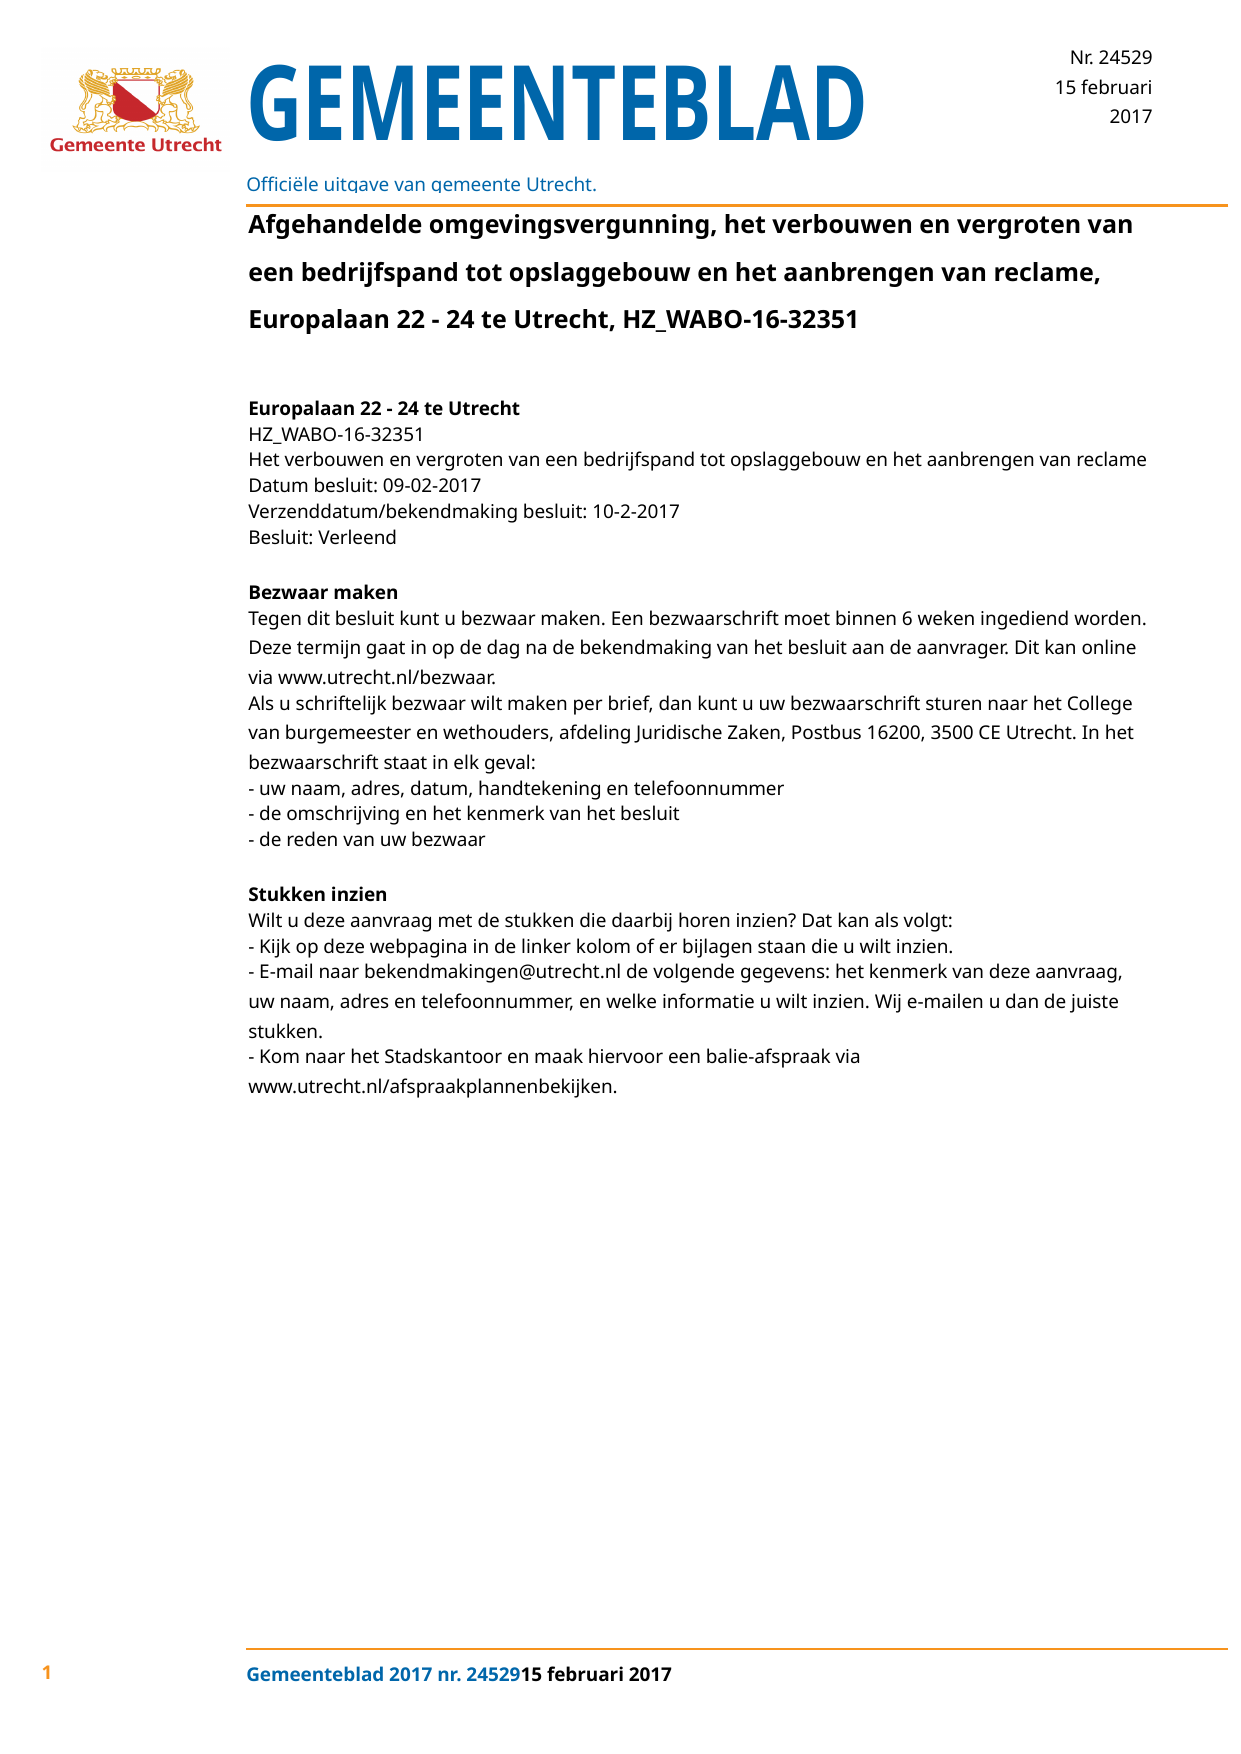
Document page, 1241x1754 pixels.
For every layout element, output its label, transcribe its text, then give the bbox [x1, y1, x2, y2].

table_cell - uw naam, adres, datum, handtekening en telefoonnummer [248, 775, 1152, 800]
table_cell - Kijk op deze webpagina in de linker kolom of er bijlagen staan die u wilt inzien. [248, 933, 1152, 959]
table_cell Verzenddatum/bekendmaking besluit: 10-2-2017 [248, 498, 1152, 524]
table_cell Bezwaar maken [248, 579, 1152, 605]
table_cell Als u schriftelijk bezwaar wilt maken per brief, dan kunt u uw bezwaarschrift sturen naar het College van burgemeester en wethouders, afdeling Juridische Zaken, Postbus 16200, 3500 CE Utrecht. In het bezwaarschrift staat in elk geval: [248, 690, 1152, 775]
table_cell - de omschrijving en het kenmerk van het besluit [248, 800, 1152, 826]
table_cell Het verbouwen en vergroten van een bedrijfspand tot opslaggebouw en het aanbrengen van reclame [248, 447, 1152, 472]
table_cell - Kom naar het Stadskantoor en maak hiervoor een balie-afspraak via www.utrecht.nl/afspraakplannenbekijken. [248, 1044, 1152, 1099]
table_cell Besluit: Verleend [248, 524, 1152, 579]
text Afgehandelde omgevingsvergunning, het verbouwen en vergroten van een bedrijfspand tot opslaggebouw en het aanbrengen van reclame, Europalaan 22 - 24 te Utrecht, HZ_WABO-16-32351 [248, 207, 1152, 336]
table_cell Wilt u deze aanvraag met de stukken die daarbij horen inzien? Dat kan als volgt: [248, 907, 1152, 933]
picture [41, 47, 231, 172]
table_cell - E-mail naar bekendmakingen@utrecht.nl de volgende gegevens: het kenmerk van deze aanvraag, uw naam, adres en telefoonnummer, en welke informatie u wilt inzien. Wij e-mailen u dan de juiste stukken. [248, 959, 1152, 1043]
table_header Europalaan 22 - 24 te Utrecht [248, 395, 1152, 421]
table_cell Stukken inzien [248, 881, 1152, 907]
table_cell Tegen dit besluit kunt u bezwaar maken. Een bezwaarschrift moet binnen 6 weken ingediend worden. Deze termijn gaat in op de dag na de bekendmaking van het besluit aan de aanvrager. Dit kan online via www.utrecht.nl/bezwaar. [248, 605, 1152, 690]
table_cell HZ_WABO-16-32351 [248, 421, 1152, 447]
table_cell Datum besluit: 09-02-2017 [248, 473, 1152, 498]
table_cell - de reden van uw bezwaar [248, 826, 1152, 881]
